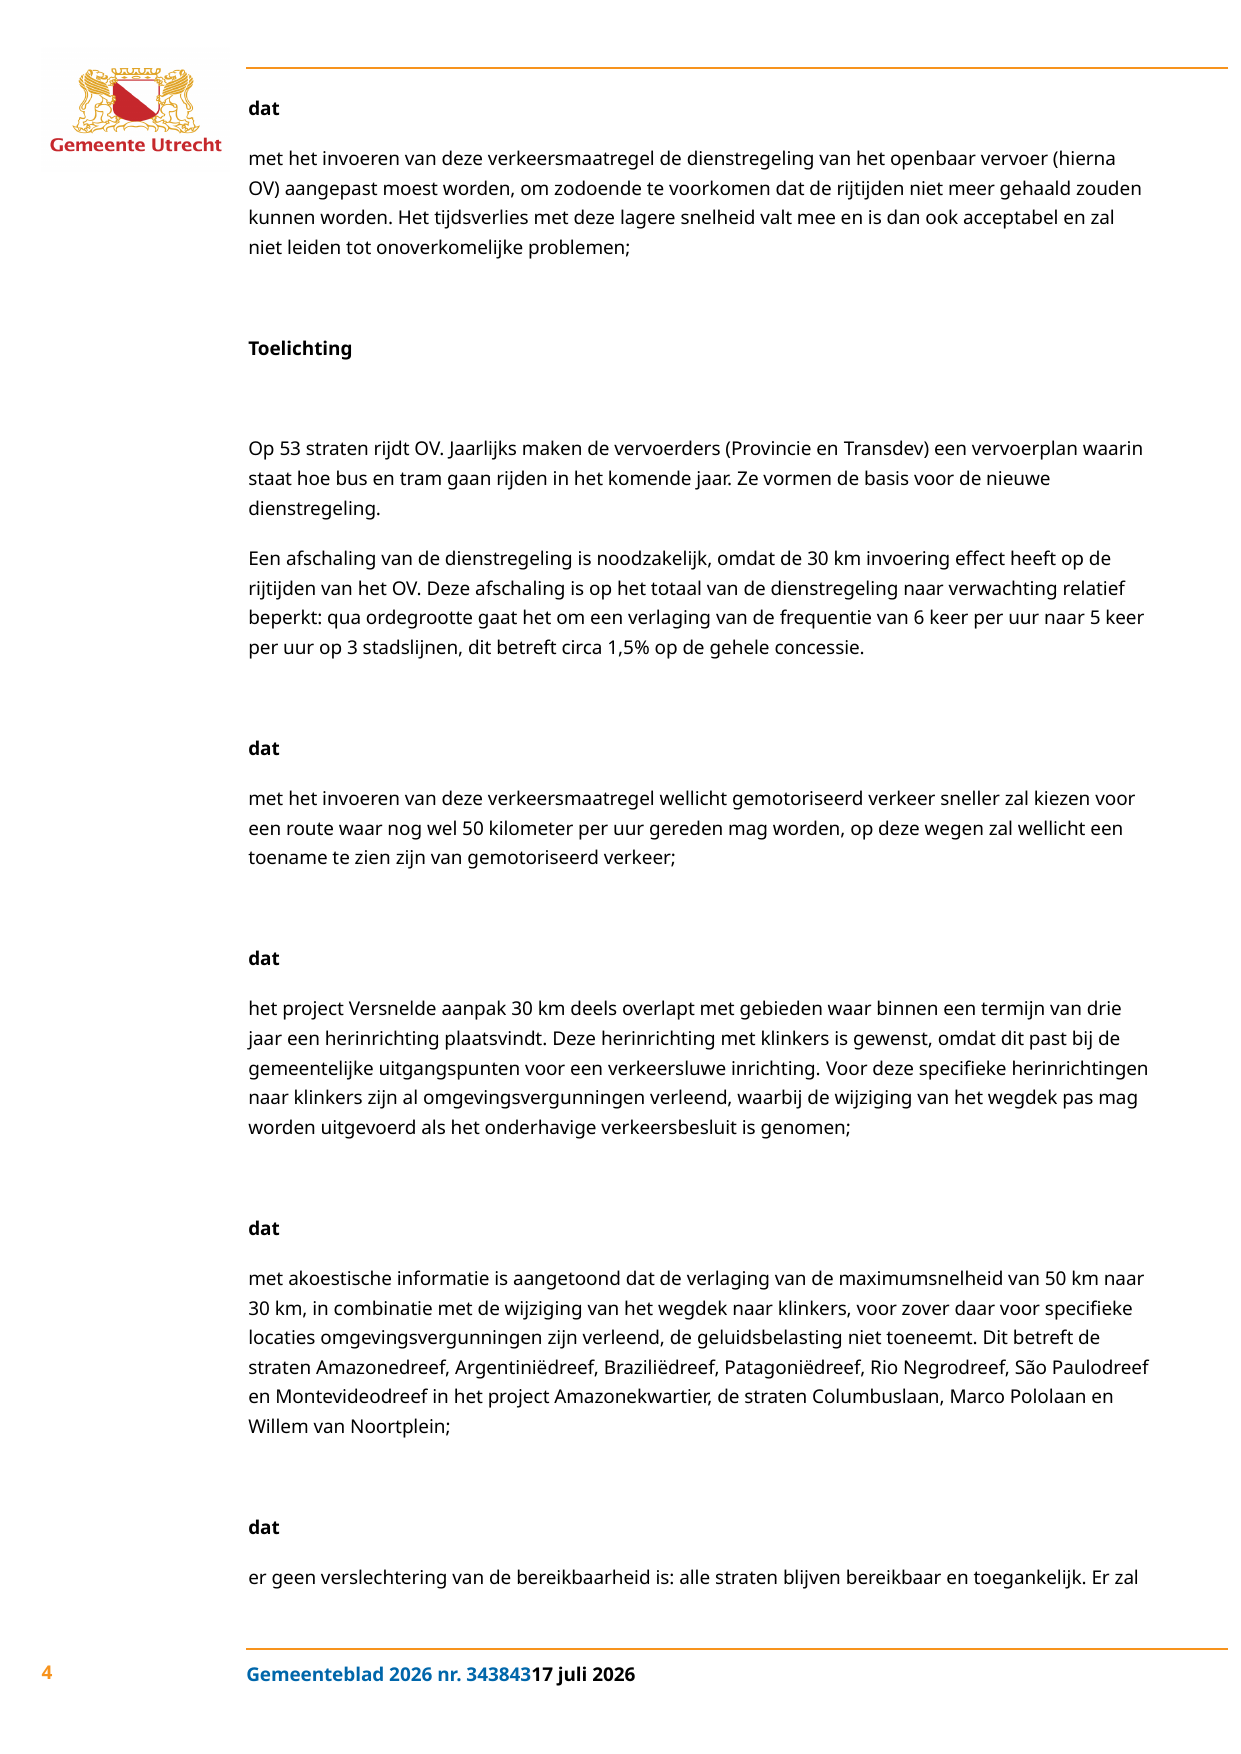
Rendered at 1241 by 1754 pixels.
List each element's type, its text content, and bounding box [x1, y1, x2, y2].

text dat [248, 1215, 1152, 1241]
text met het invoeren van deze verkeersmaatregel de dienstregeling van het openbaar vervoer (hierna OV) aangepast moest worden, om zodoende te voorkomen dat de rijtijden niet meer gehaald zouden kunnen worden. Het tijdsverlies met deze lagere snelheid valt mee en is dan ook acceptabel en zal niet leiden tot onoverkomelijke problemen; [248, 145, 1152, 260]
text dat [248, 735, 1152, 761]
text Een afschaling van de dienstregeling is noodzakelijk, omdat de 30 km invoering effect heeft op de rijtijden van het OV. Deze afschaling is op het totaal van de dienstregeling naar verwachting relatief beperkt: qua ordegrootte gaat het om een verlaging van de frequentie van 6 keer per uur naar 5 keer per uur op 3 stadslijnen, dit betreft circa 1,5% op de gehele concessie. [248, 545, 1152, 660]
text Toelichting [248, 335, 1152, 361]
picture [41, 47, 231, 172]
text er geen verslechtering van de bereikbaarheid is: alle straten blijven bereikbaar en toegankelijk. Er zal [248, 1564, 1152, 1590]
text dat [248, 95, 1152, 121]
text dat [248, 945, 1152, 971]
text met het invoeren van deze verkeersmaatregel wellicht gemotoriseerd verkeer sneller zal kiezen voor een route waar nog wel 50 kilometer per uur gereden mag worden, op deze wegen zal wellicht een toename te zien zijn van gemotoriseerd verkeer; [248, 785, 1152, 870]
text Op 53 straten rijdt OV. Jaarlijks maken de vervoerders (Provincie en Transdev) een vervoerplan waarin staat hoe bus en tram gaan rijden in het komende jaar. Ze vormen de basis voor de nieuwe dienstregeling. [248, 436, 1152, 521]
text met akoestische informatie is aangetoond dat de verlaging van de maximumsnelheid van 50 km naar 30 km, in combinatie met de wijziging van het wegdek naar klinkers, voor zover daar voor specifieke locaties omgevingsvergunningen zijn verleend, de geluidsbelasting niet toeneemt. Dit betreft de straten Amazonedreef, Argentiniëdreef, Braziliëdreef, Patagoniëdreef, Rio Negrodreef, São Paulodreef en Montevideodreef in het project Amazonekwartier, de straten Columbuslaan, Marco Pololaan en Willem van Noortplein; [248, 1265, 1152, 1439]
text dat [248, 1514, 1152, 1540]
text het project Versnelde aanpak 30 km deels overlapt met gebieden waar binnen een termijn van drie jaar een herinrichting plaatsvindt. Deze herinrichting met klinkers is gewenst, omdat dit past bij de gemeentelijke uitgangspunten voor een verkeersluwe inrichting. Voor deze specifieke herinrichtingen naar klinkers zijn al omgevingsvergunningen verleend, waarbij de wijziging van het wegdek pas mag worden uitgevoerd als het onderhavige verkeersbesluit is genomen; [248, 996, 1152, 1140]
